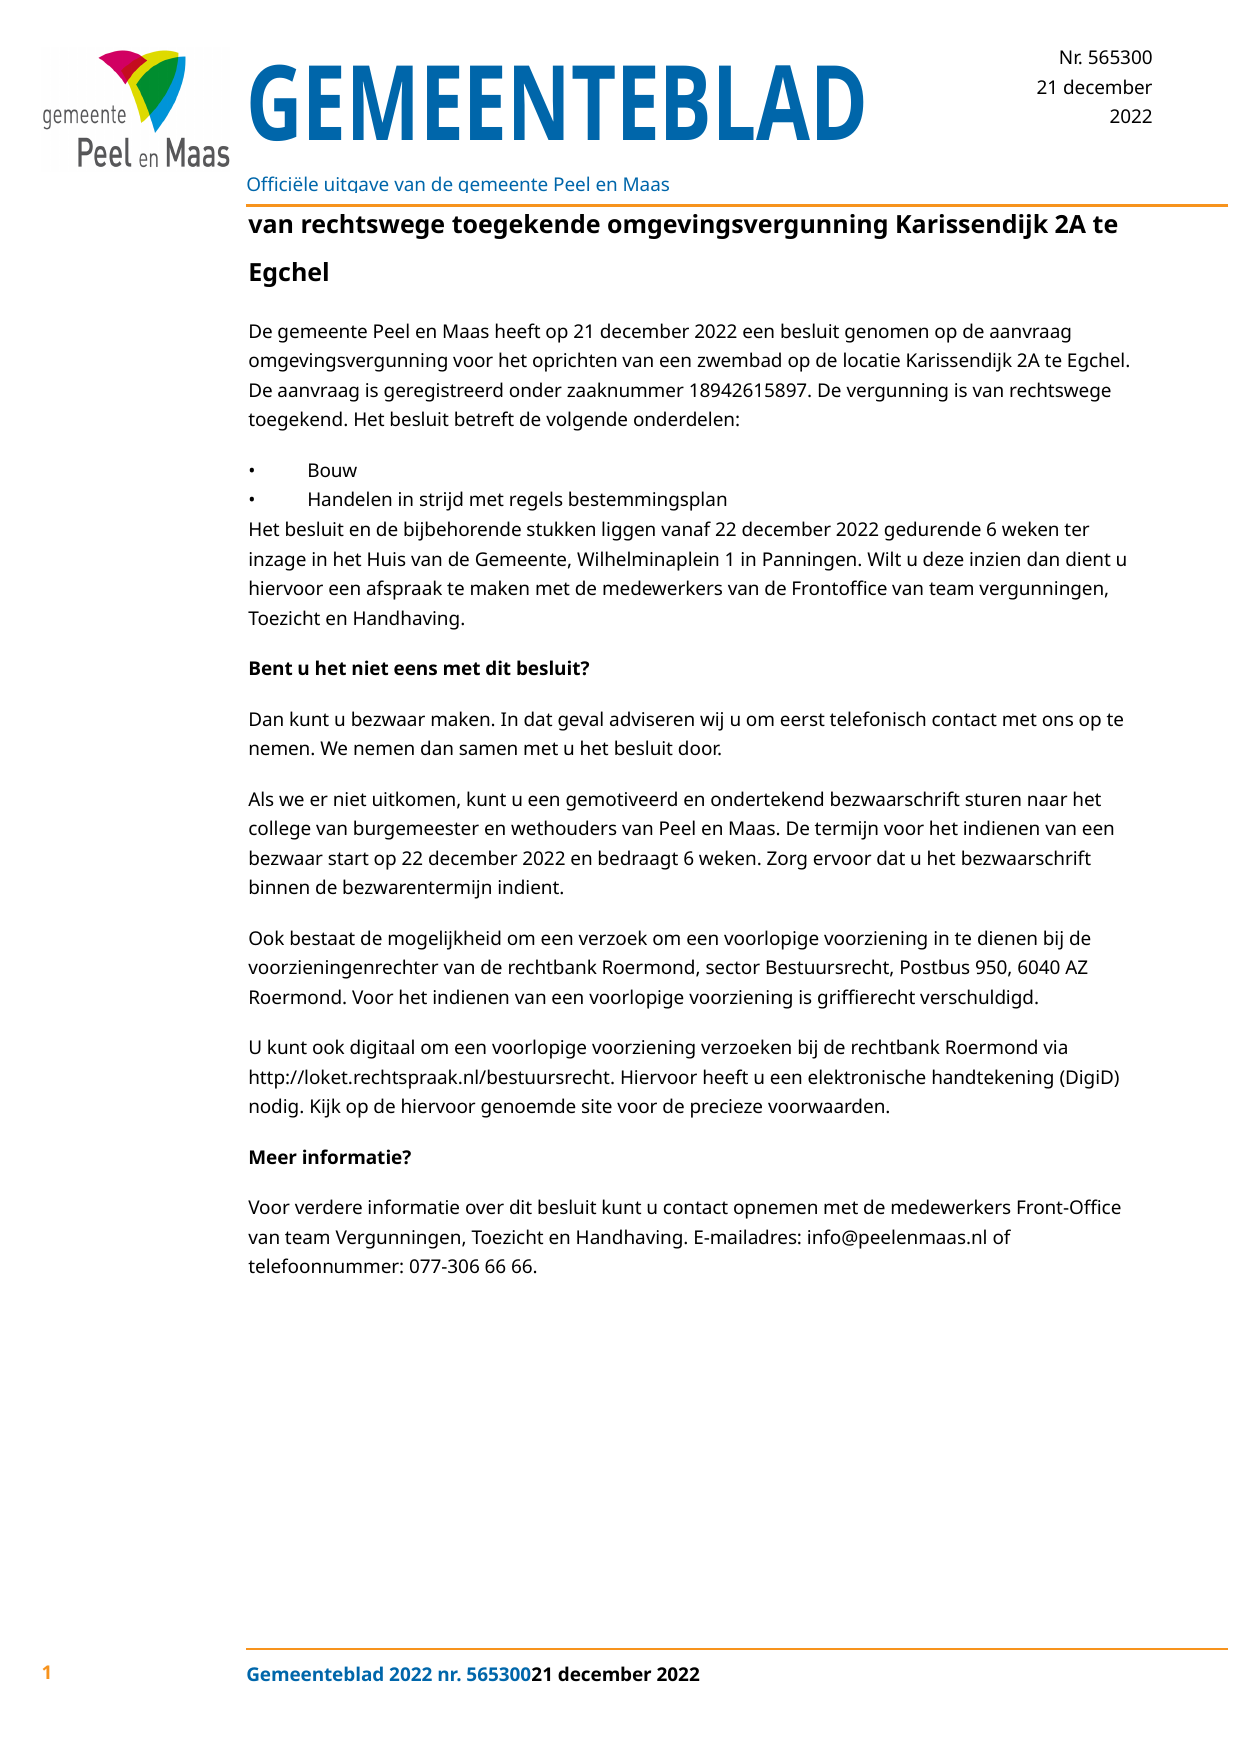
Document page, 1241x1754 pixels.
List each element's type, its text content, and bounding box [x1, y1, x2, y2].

text U kunt ook digitaal om een voorlopige voorziening verzoeken bij de rechtbank Roermond via http://loket.rechtspraak.nl/bestuursrecht. Hiervoor heeft u een elektronische handtekening (DigiD) nodig. Kijk op de hiervoor genoemde site voor de precieze voorwaarden. [248, 1034, 1152, 1119]
text De gemeente Peel en Maas heeft op 21 december 2022 een besluit genomen op de aanvraag omgevingsvergunning voor het oprichten van een zwembad op de locatie Karissendijk 2A te Egchel. De aanvraag is geregistreerd onder zaaknummer 18942615897. De vergunning is van rechtswege toegekend. Het besluit betreft de volgende onderdelen: [248, 318, 1152, 432]
text Bent u het niet eens met dit besluit? [248, 655, 1152, 681]
text Het besluit en de bijbehorende stukken liggen vanaf 22 december 2022 gedurende 6 weken ter inzage in het Huis van de Gemeente, Wilhelminaplein 1 in Panningen. Wilt u deze inzien dan dient u hiervoor een afspraak te maken met de medewerkers van de Frontoffice van team vergunningen, Toezicht en Handhaving. [248, 516, 1152, 631]
text Dan kunt u bezwaar maken. In dat geval adviseren wij u om eerst telefonisch contact met ons op te nemen. We nemen dan samen met u het besluit door. [248, 706, 1152, 761]
text Meer informatie? [248, 1144, 1152, 1170]
text Als we er niet uitkomen, kunt u een gemotiveerd en ondertekend bezwaarschrift sturen naar het college van burgemeester en wethouders van Peel en Maas. De termijn voor het indienen van een bezwaar start op 22 december 2022 en bedraagt 6 weken. Zorg ervoor dat u het bezwaarschrift binnen de bezwarentermijn indient. [248, 786, 1152, 900]
list Handelen in strijd met regels bestemmingsplan [248, 487, 1152, 512]
text Ook bestaat de mogelijkheid om een verzoek om een voorlopige voorziening in te dienen bij de voorzieningenrechter van de rechtbank Roermond, sector Bestuursrecht, Postbus 950, 6040 AZ Roermond. Voor het indienen van een voorlopige voorziening is griffierecht verschuldigd. [248, 925, 1152, 1010]
picture [41, 47, 231, 172]
text van rechtswege toegekende omgevingsvergunning Karissendijk 2A te Egchel [248, 207, 1152, 288]
text Voor verdere informatie over dit besluit kunt u contact opnemen met de medewerkers Front-Office van team Vergunningen, Toezicht en Handhaving. E-mailadres: info@peelenmaas.nl of telefoonnummer: 077-306 66 66. [248, 1194, 1152, 1279]
list Bouw [248, 457, 1152, 483]
